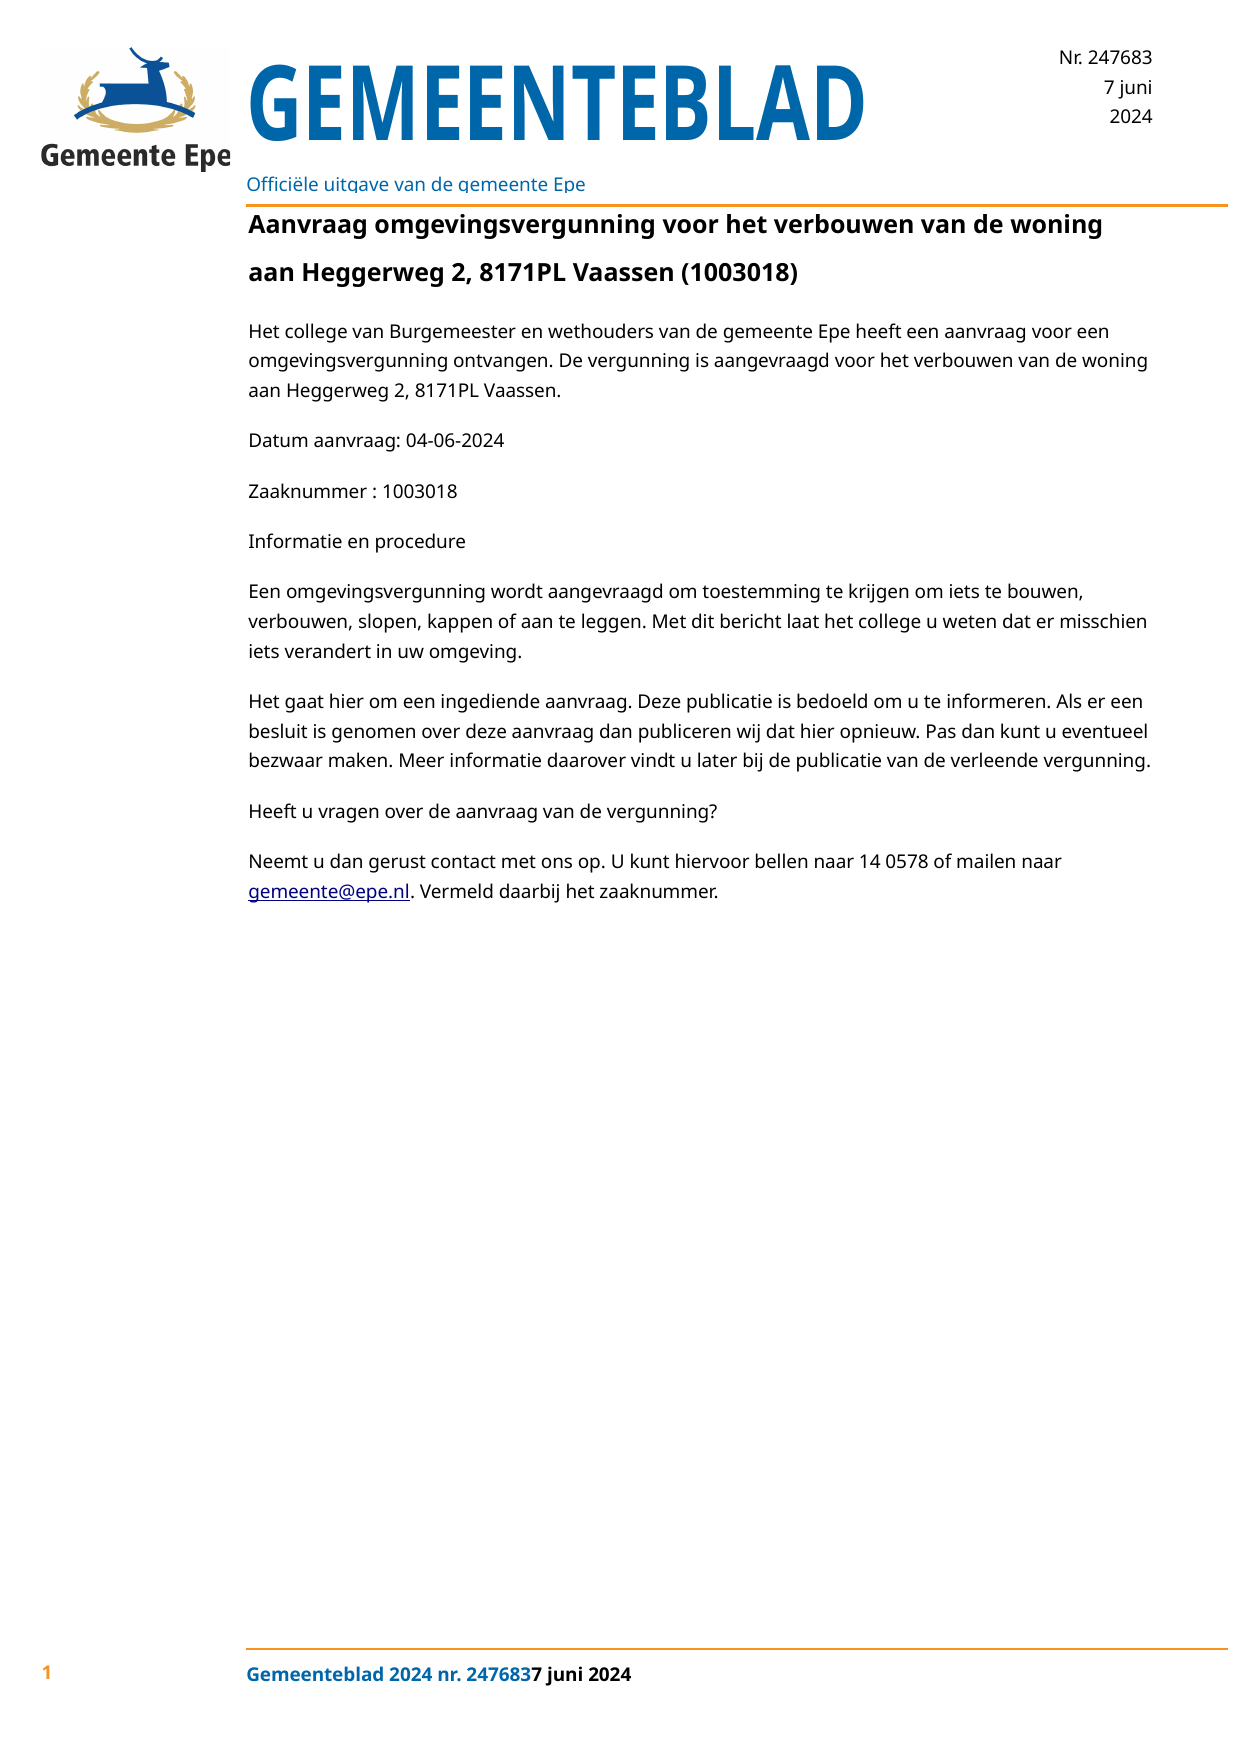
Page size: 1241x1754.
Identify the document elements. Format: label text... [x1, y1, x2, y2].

text Aanvraag omgevingsvergunning voor het verbouwen van de woning aan Heggerweg 2, 8171PL Vaassen (1003018) [248, 207, 1152, 288]
text Het gaat hier om een ingediende aanvraag. Deze publicatie is bedoeld om u te informeren. Als er een besluit is genomen over deze aanvraag dan publiceren wij dat hier opnieuw. Pas dan kunt u eventueel bezwaar maken. Meer informatie daarover vindt u later bij de publicatie van de verleende vergunning. [248, 688, 1152, 773]
text Datum aanvraag: 04-06-2024 [248, 427, 1152, 453]
text Zaaknummer : 1003018 [248, 478, 1152, 504]
picture [41, 47, 231, 172]
text Neemt u dan gerust contact met ons op. U kunt hiervoor bellen naar 14 0578 of mailen naar gemeente@epe.nl. Vermeld daarbij het zaaknummer. [248, 848, 1152, 904]
text Heeft u vragen over de aanvraag van de vergunning? [248, 798, 1152, 824]
text Een omgevingsvergunning wordt aangevraagd om toestemming te krijgen om iets te bouwen, verbouwen, slopen, kappen of aan te leggen. Met dit bericht laat het college u weten dat er misschien iets verandert in uw omgeving. [248, 579, 1152, 664]
text Het college van Burgemeester en wethouders van de gemeente Epe heeft een aanvraag voor een omgevingsvergunning ontvangen. De vergunning is aangevraagd voor het verbouwen van de woning aan Heggerweg 2, 8171PL Vaassen. [248, 318, 1152, 403]
text Informatie en procedure [248, 528, 1152, 554]
